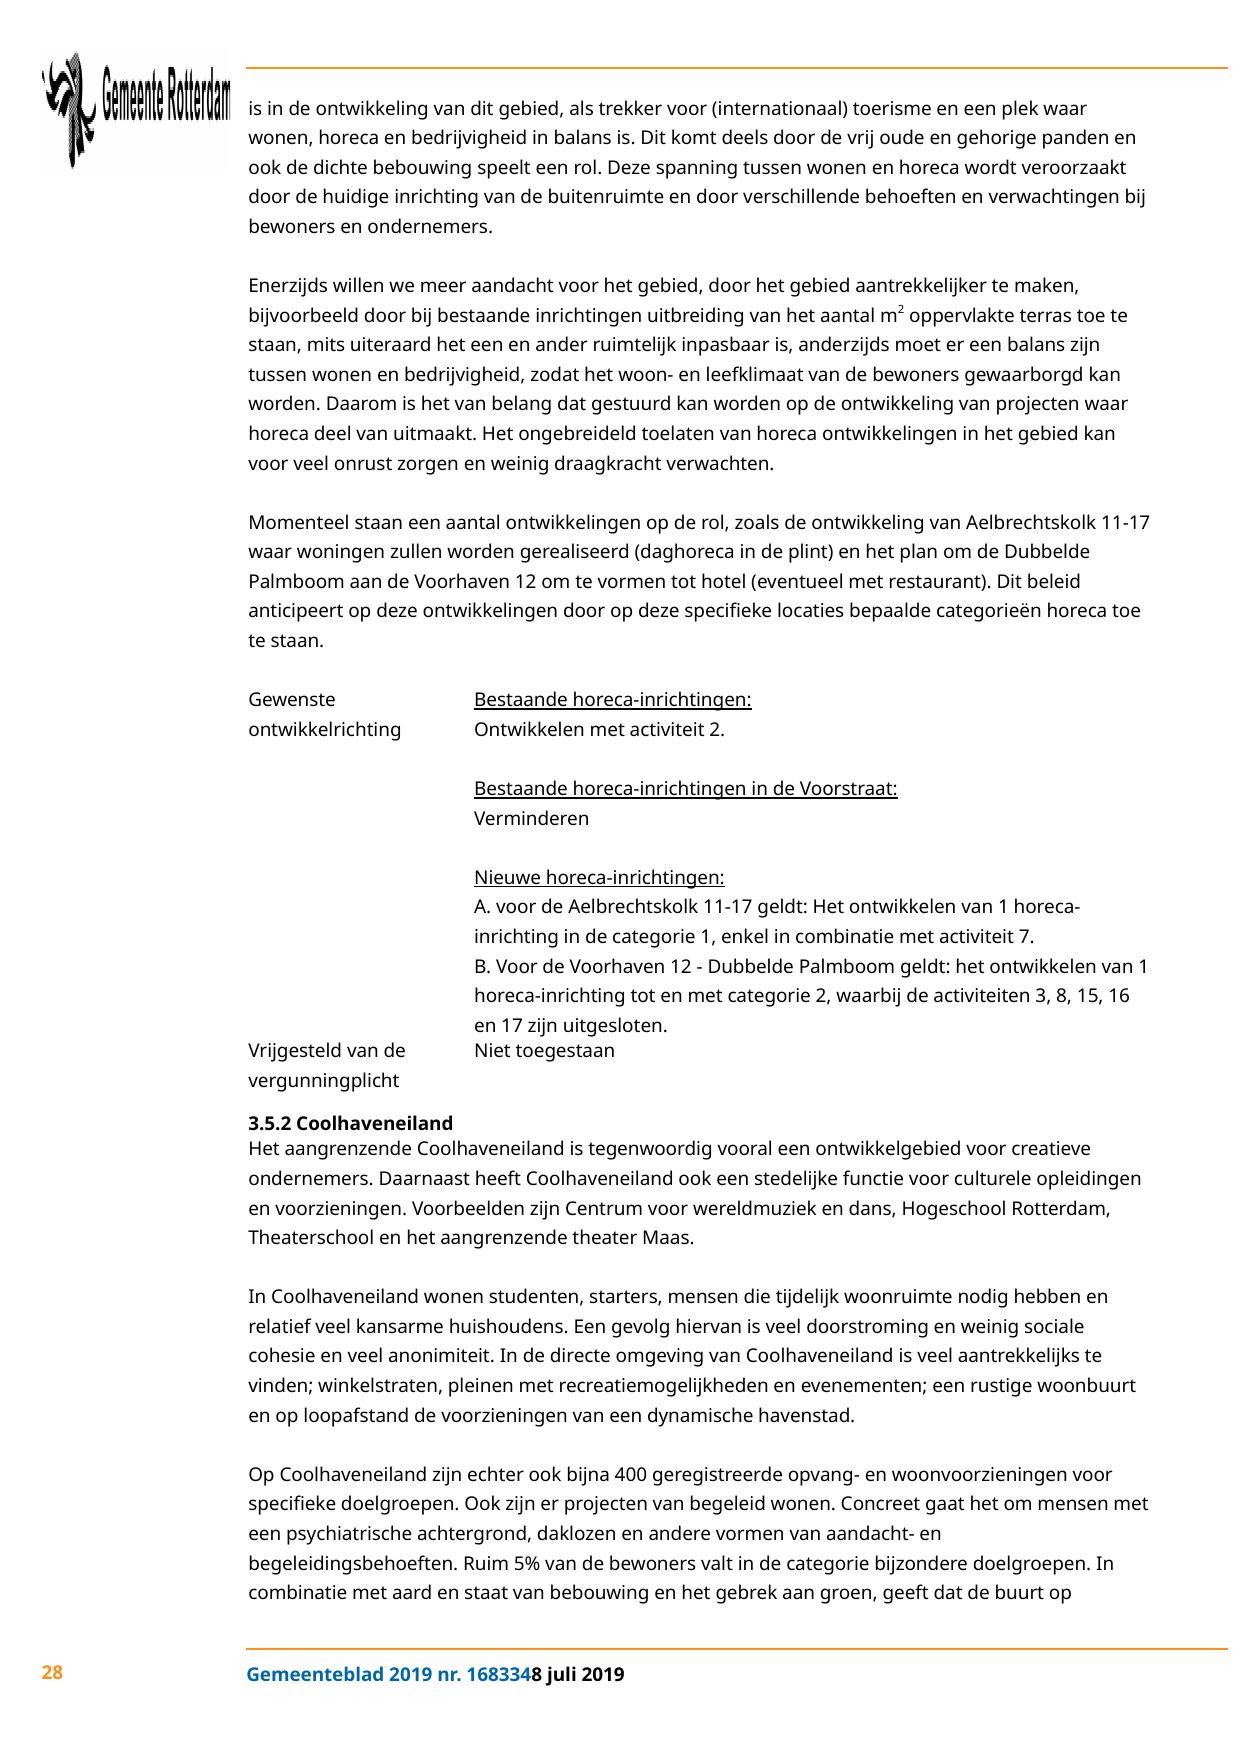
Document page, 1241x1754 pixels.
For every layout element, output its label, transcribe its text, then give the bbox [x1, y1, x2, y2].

text Het aangrenzende Coolhaveneiland is tegenwoordig vooral een ontwikkelgebied voor creatieve ondernemers. Daarnaast heeft Coolhaveneiland ook een stedelijke functie voor culturele opleidingen en voorzieningen. Voorbeelden zijn Centrum voor wereldmuziek en dans, Hogeschool Rotterdam, Theaterschool en het aangrenzende theater Maas. [248, 1136, 1152, 1250]
text In Coolhaveneiland wonen studenten, starters, mensen die tijdelijk woonruimte nodig hebben en relatief veel kansarme huishoudens. Een gevolg hiervan is veel doorstroming en weinig sociale cohesie en veel anonimiteit. In de directe omgeving van Coolhaveneiland is veel aantrekkelijks te vinden; winkelstraten, pleinen met recreatiemogelijkheden en evenementen; een rustige woonbuurt en op loopafstand de voorzieningen van een dynamische havenstad. [248, 1283, 1152, 1427]
table_header Bestaande horeca-inrichtingen: Ontwikkelen met activiteit 2. Bestaande horeca-inrichtingen in de Voorstraat: Verminderen Nieuwe horeca-inrichtingen: A. voor de Aelbrechtskolk 11-17 geldt: Het ontwikkelen van 1 horeca-inrichting in de categorie 1, enkel in combinatie met activiteit 7. B. Voor de Voorhaven 12 - Dubbelde Palmboom geldt: het ontwikkelen van 1 horeca-inrichting tot en met categorie 2, waarbij de activiteiten 3, 8, 15, 16 en 17 zijn uitgesloten. [474, 687, 1152, 1038]
text Enerzijds willen we meer aandacht voor het gebied, door het gebied aantrekkelijker te maken, bijvoorbeeld door bij bestaande inrichtingen uitbreiding van het aantal m2 oppervlakte terras toe te staan, mits uiteraard het een en ander ruimtelijk inpasbaar is, anderzijds moet er een balans zijn tussen wonen en bedrijvigheid, zodat het woon- en leefklimaat van de bewoners gewaarborgd kan worden. Daarom is het van belang dat gestuurd kan worden op de ontwikkeling van projecten waar horeca deel van uitmaakt. Het ongebreideld toelaten van horeca ontwikkelingen in het gebied kan voor veel onrust zorgen en weinig draagkracht verwachten. [248, 272, 1152, 476]
text Momenteel staan een aantal ontwikkelingen op de rol, zoals de ontwikkeling van Aelbrechtskolk 11-17 waar woningen zullen worden gerealiseerd (daghoreca in de plint) en het plan om de Dubbelde Palmboom aan de Voorhaven 12 om te vormen tot hotel (eventueel met restaurant). Dit beleid anticipeert op deze ontwikkelingen door op deze specifieke locaties bepaalde categorieën horeca toe te staan. [248, 509, 1152, 653]
picture [41, 47, 231, 172]
table_cell Vrijgesteld van de vergunningplicht [248, 1038, 474, 1093]
text is in de ontwikkeling van dit gebied, als trekker voor (internationaal) toerisme en een plek waar wonen, horeca en bedrijvigheid in balans is. Dit komt deels door de vrij oude en gehorige panden en ook de dichte bebouwing speelt een rol. Deze spanning tussen wonen en horeca wordt veroorzaakt door de huidige inrichting van de buitenruimte en door verschillende behoeften en verwachtingen bij bewoners en ondernemers. [248, 95, 1152, 239]
text 3.5.2 Coolhaveneiland [248, 1110, 1152, 1136]
table_header Gewenste ontwikkelrichting [248, 687, 474, 1038]
table_cell Niet toegestaan [474, 1038, 1152, 1093]
text Op Coolhaveneiland zijn echter ook bijna 400 geregistreerde opvang- en woonvoorzieningen voor specifieke doelgroepen. Ook zijn er projecten van begeleid wonen. Concreet gaat het om mensen met een psychiatrische achtergrond, daklozen en andere vormen van aandacht- en begeleidingsbehoeften. Ruim 5% van de bewoners valt in de categorie bijzondere doelgroepen. In combinatie met aard en staat van bebouwing en het gebrek aan groen, geeft dat de buurt op [248, 1461, 1152, 1605]
